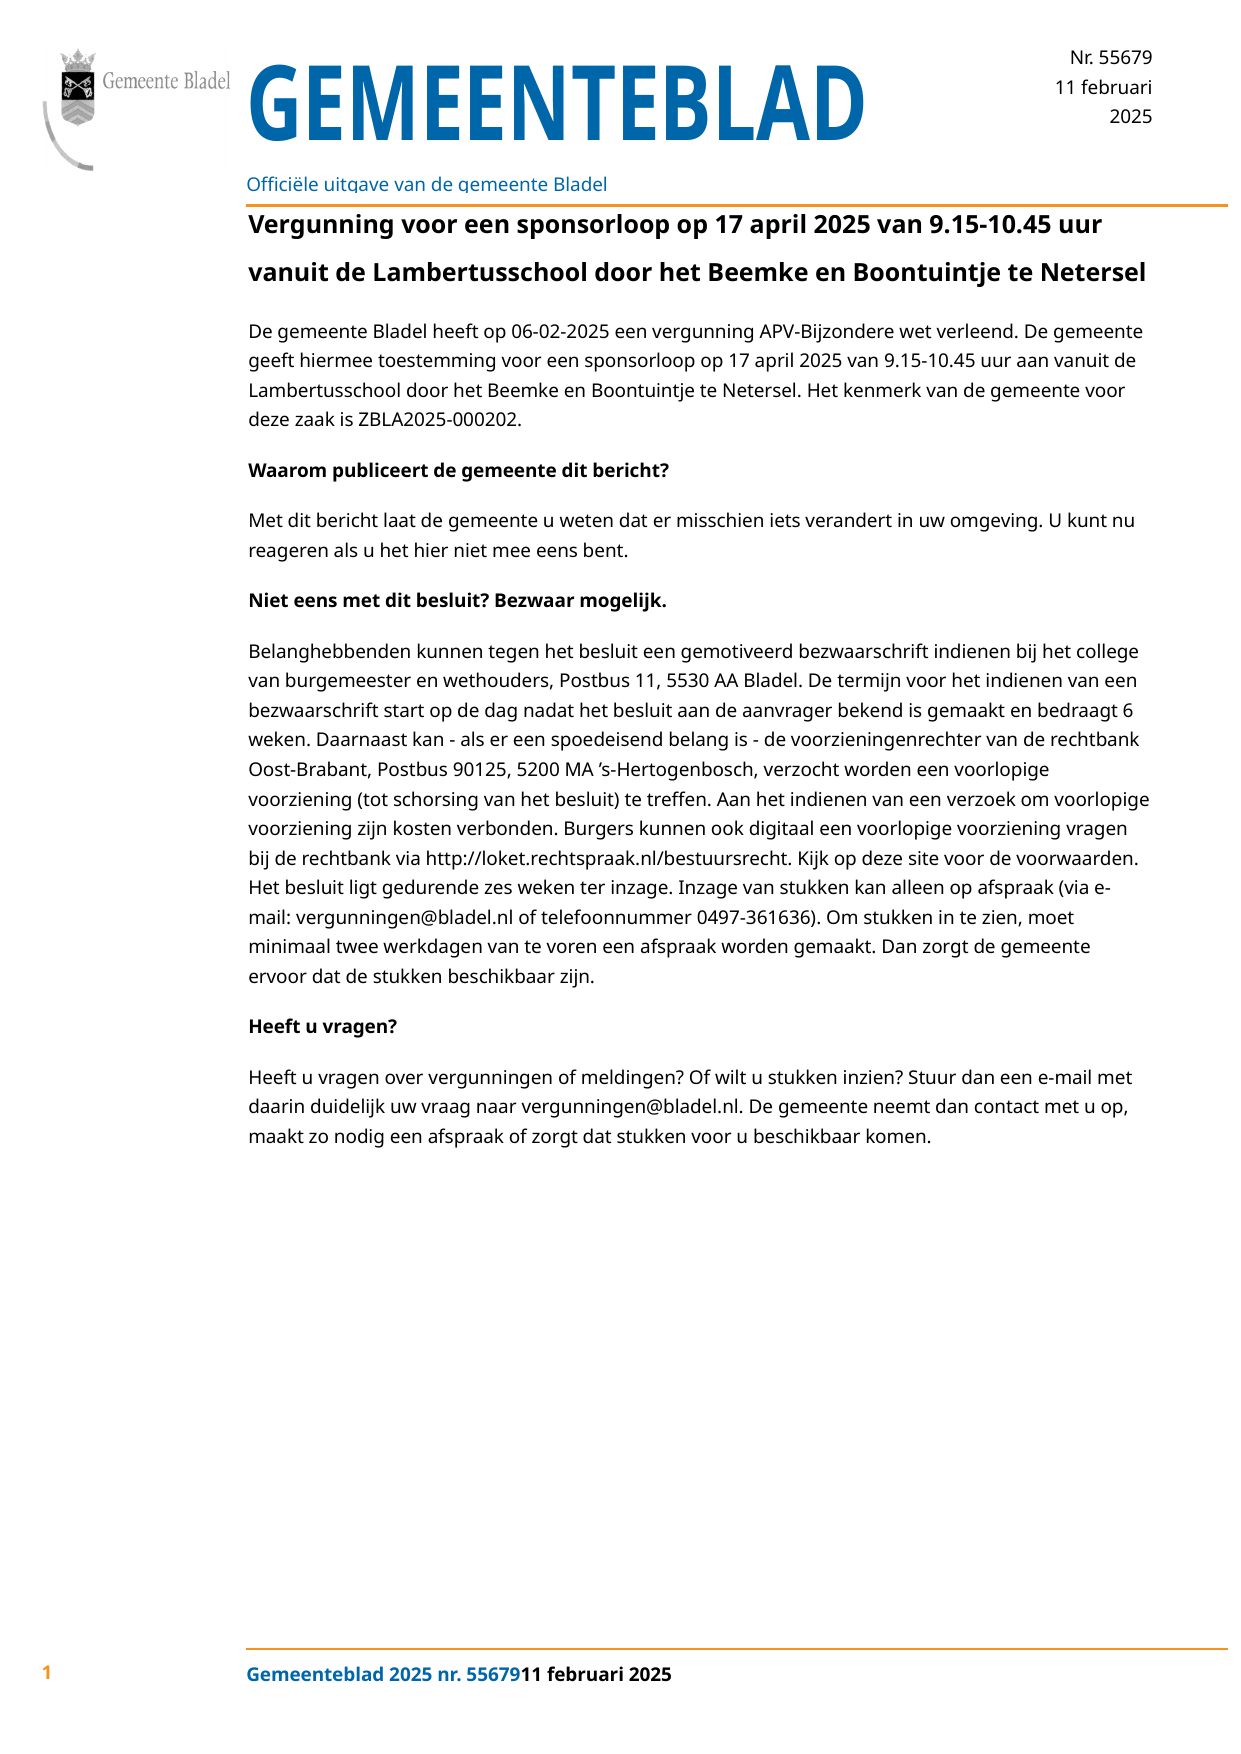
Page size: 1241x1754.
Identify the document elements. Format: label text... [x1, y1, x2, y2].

text Vergunning voor een sponsorloop op 17 april 2025 van 9.15-10.45 uur vanuit de Lambertusschool door het Beemke en Boontuintje te Netersel [248, 207, 1152, 288]
text Heeft u vragen? [248, 1014, 1152, 1039]
text Waarom publiceert de gemeente dit bericht? [248, 457, 1152, 483]
picture [41, 47, 231, 172]
text Niet eens met dit besluit? Bezwaar mogelijk. [248, 587, 1152, 613]
text Belanghebbenden kunnen tegen het besluit een gemotiveerd bezwaarschrift indienen bij het college van burgemeester en wethouders, Postbus 11, 5530 AA Bladel. De termijn voor het indienen van een bezwaarschrift start op de dag nadat het besluit aan de aanvrager bekend is gemaakt en bedraagt 6 weken. Daarnaast kan - als er een spoedeisend belang is - de voorzieningenrechter van de rechtbank Oost-Brabant, Postbus 90125, 5200 MA ’s-Hertogenbosch, verzocht worden een voorlopige voorziening (tot schorsing van het besluit) te treffen. Aan het indienen van een verzoek om voorlopige voorziening zijn kosten verbonden. Burgers kunnen ook digitaal een voorlopige voorziening vragen bij de rechtbank via http://loket.rechtspraak.nl/bestuursrecht. Kijk op deze site voor de voorwaarden. Het besluit ligt gedurende zes weken ter inzage. Inzage van stukken kan alleen op afspraak (via e-mail: vergunningen@bladel.nl of telefoonnummer 0497-361636). Om stukken in te zien, moet minimaal twee werkdagen van te voren een afspraak worden gemaakt. Dan zorgt de gemeente ervoor dat de stukken beschikbaar zijn. [248, 638, 1152, 989]
text Heeft u vragen over vergunningen of meldingen? Of wilt u stukken inzien? Stuur dan een e-mail met daarin duidelijk uw vraag naar vergunningen@bladel.nl. De gemeente neemt dan contact met u op, maakt zo nodig een afspraak of zorgt dat stukken voor u beschikbaar komen. [248, 1064, 1152, 1149]
text Met dit bericht laat de gemeente u weten dat er misschien iets verandert in uw omgeving. U kunt nu reageren als u het hier niet mee eens bent. [248, 507, 1152, 563]
text De gemeente Bladel heeft op 06-02-2025 een vergunning APV-Bijzondere wet verleend. De gemeente geeft hiermee toestemming voor een sponsorloop op 17 april 2025 van 9.15-10.45 uur aan vanuit de Lambertusschool door het Beemke en Boontuintje te Netersel. Het kenmerk van de gemeente voor deze zaak is ZBLA2025-000202. [248, 318, 1152, 432]
